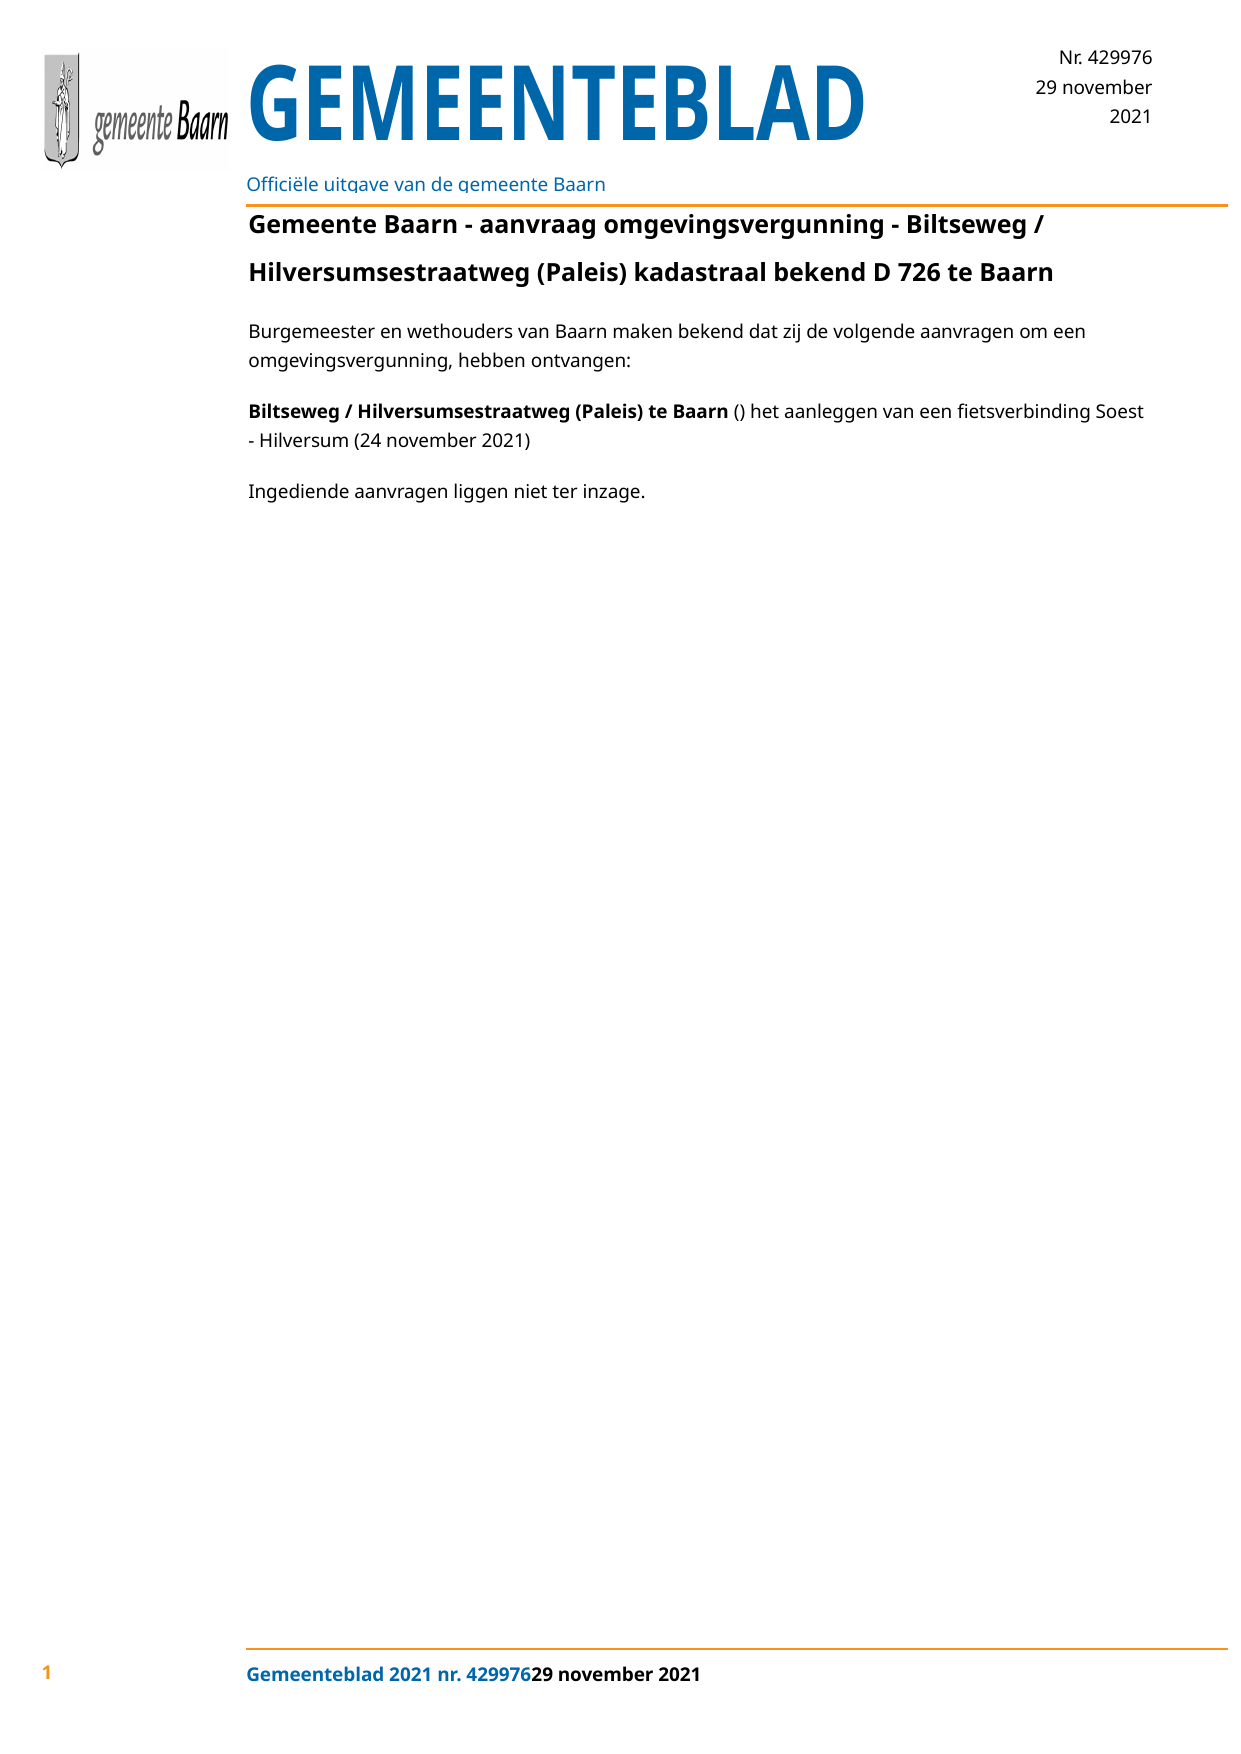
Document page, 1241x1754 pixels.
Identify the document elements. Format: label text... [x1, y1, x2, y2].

picture [41, 47, 231, 172]
text Biltseweg / Hilversumsestraatweg (Paleis) te Baarn () het aanleggen van een fietsverbinding Soest - Hilversum (24 november 2021) [248, 398, 1152, 453]
text Burgemeester en wethouders van Baarn maken bekend dat zij de volgende aanvragen om een omgevingsvergunning, hebben ontvangen: [248, 318, 1152, 373]
text Ingediende aanvragen liggen niet ter inzage. [248, 478, 1152, 504]
text Gemeente Baarn - aanvraag omgevingsvergunning - Biltseweg / Hilversumsestraatweg (Paleis) kadastraal bekend D 726 te Baarn [248, 207, 1152, 288]
